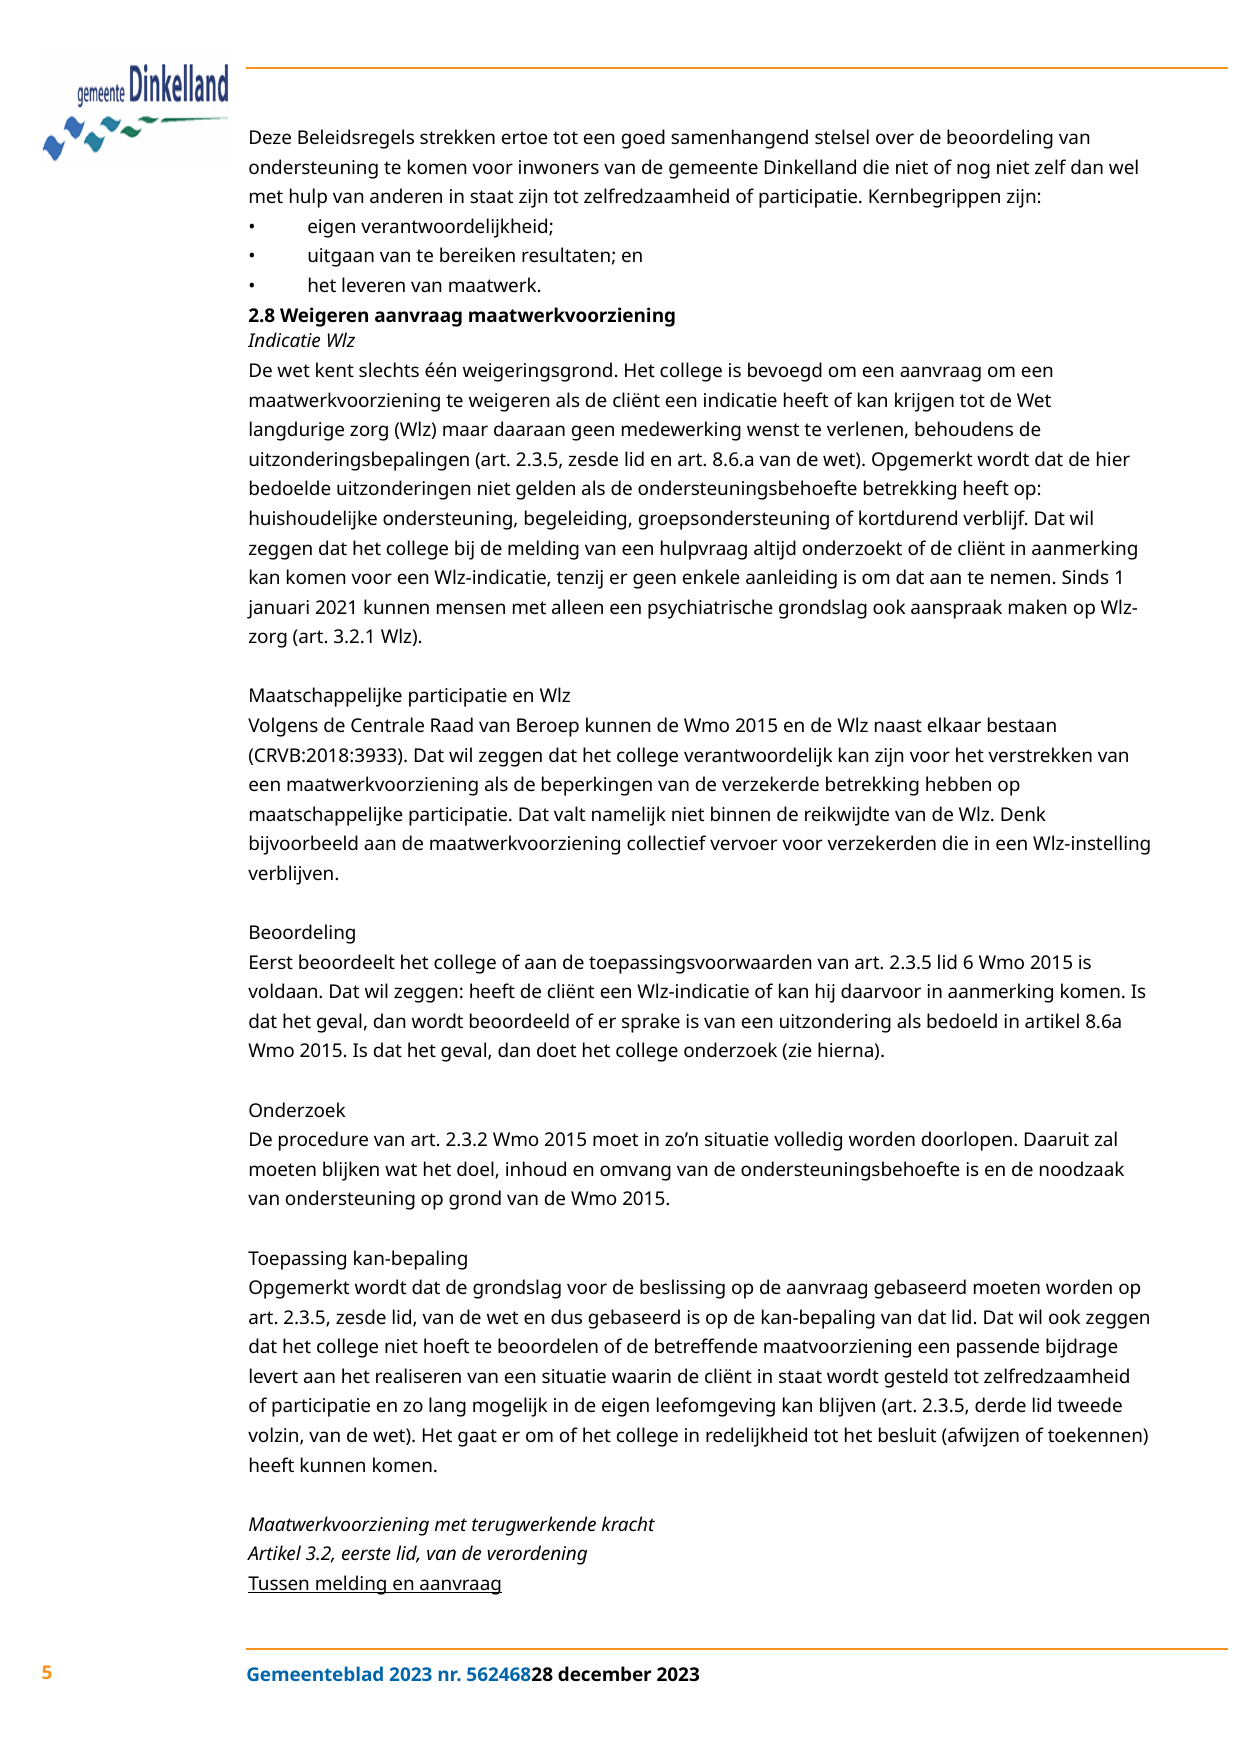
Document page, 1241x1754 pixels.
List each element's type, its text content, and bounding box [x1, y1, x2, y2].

picture [41, 47, 231, 172]
text Opgemerkt wordt dat de grondslag voor de beslissing op de aanvraag gebaseerd moeten worden op art. 2.3.5, zesde lid, van de wet en dus gebaseerd is op de kan-bepaling van dat lid. Dat wil ook zeggen dat het college niet hoeft te beoordelen of de betreffende maatvoorziening een passende bijdrage levert aan het realiseren van een situatie waarin de cliënt in staat wordt gesteld tot zelfredzaamheid of participatie en zo lang mogelijk in de eigen leefomgeving kan blijven (art. 2.3.5, derde lid tweede volzin, van de wet). Het gaat er om of het college in redelijkheid tot het besluit (afwijzen of toekennen) heeft kunnen komen. [248, 1274, 1152, 1477]
text Maatschappelijke participatie en Wlz [248, 683, 1152, 708]
text Deze Beleidsregels strekken ertoe tot een goed samenhangend stelsel over de beoordeling van ondersteuning te komen voor inwoners van de gemeente Dinkelland die niet of nog niet zelf dan wel met hulp van anderen in staat zijn tot zelfredzaamheid of participatie. Kernbegrippen zijn: [248, 124, 1152, 209]
text Volgens de Centrale Raad van Beroep kunnen de Wmo 2015 en de Wlz naast elkaar bestaan (CRVB:2018:3933). Dat wil zeggen dat het college verantwoordelijk kan zijn voor het verstrekken van een maatwerkvoorziening als de beperkingen van de verzekerde betrekking hebben op maatschappelijke participatie. Dat valt namelijk niet binnen de reikwijdte van de Wlz. Denk bijvoorbeeld aan de maatwerkvoorziening collectief vervoer voor verzekerden die in een Wlz-instelling verblijven. [248, 712, 1152, 886]
text Maatwerkvoorziening met terugwerkende kracht [248, 1511, 1152, 1537]
text De procedure van art. 2.3.2 Wmo 2015 moet in zo’n situatie volledig worden doorlopen. Daaruit zal moeten blijken wat het doel, inhoud en omvang van de ondersteuningsbehoefte is en de noodzaak van ondersteuning op grond van de Wmo 2015. [248, 1126, 1152, 1211]
text Indicatie Wlz [248, 328, 1152, 353]
text Toepassing kan-bepaling [248, 1245, 1152, 1270]
text De wet kent slechts één weigeringsgrond. Het college is bevoegd om een aanvraag om een maatwerkvoorziening te weigeren als de cliënt een indicatie heeft of kan krijgen tot de Wet langdurige zorg (Wlz) maar daaraan geen medewerking wenst te verlenen, behoudens de uitzonderingsbepalingen (art. 2.3.5, zesde lid en art. 8.6.a van de wet). Opgemerkt wordt dat de hier bedoelde uitzonderingen niet gelden als de ondersteuningsbehoefte betrekking heeft op: huishoudelijke ondersteuning, begeleiding, groepsondersteuning of kortdurend verblijf. Dat wil zeggen dat het college bij de melding van een hulpvraag altijd onderzoekt of de cliënt in aanmerking kan komen voor een Wlz-indicatie, tenzij er geen enkele aanleiding is om dat aan te nemen. Sinds 1 januari 2021 kunnen mensen met alleen een psychiatrische grondslag ook aanspraak maken op Wlz-zorg (art. 3.2.1 Wlz). [248, 357, 1152, 649]
text Beoordeling [248, 919, 1152, 945]
text 2.8 Weigeren aanvraag maatwerkvoorziening [248, 302, 1152, 328]
text Eerst beoordeelt het college of aan de toepassingsvoorwaarden van art. 2.3.5 lid 6 Wmo 2015 is voldaan. Dat wil zeggen: heeft de cliënt een Wlz-indicatie of kan hij daarvoor in aanmerking komen. Is dat het geval, dan wordt beoordeeld of er sprake is van een uitzondering als bedoeld in artikel 8.6a Wmo 2015. Is dat het geval, dan doet het college onderzoek (zie hierna). [248, 949, 1152, 1063]
list het leveren van maatwerk. [248, 272, 1152, 298]
text Artikel 3.2, eerste lid, van de verordening [248, 1541, 1152, 1566]
text Tussen melding en aanvraag [248, 1570, 1152, 1596]
list eigen verantwoordelijkheid; [248, 213, 1152, 239]
list uitgaan van te bereiken resultaten; en [248, 243, 1152, 268]
text Onderzoek [248, 1097, 1152, 1122]
